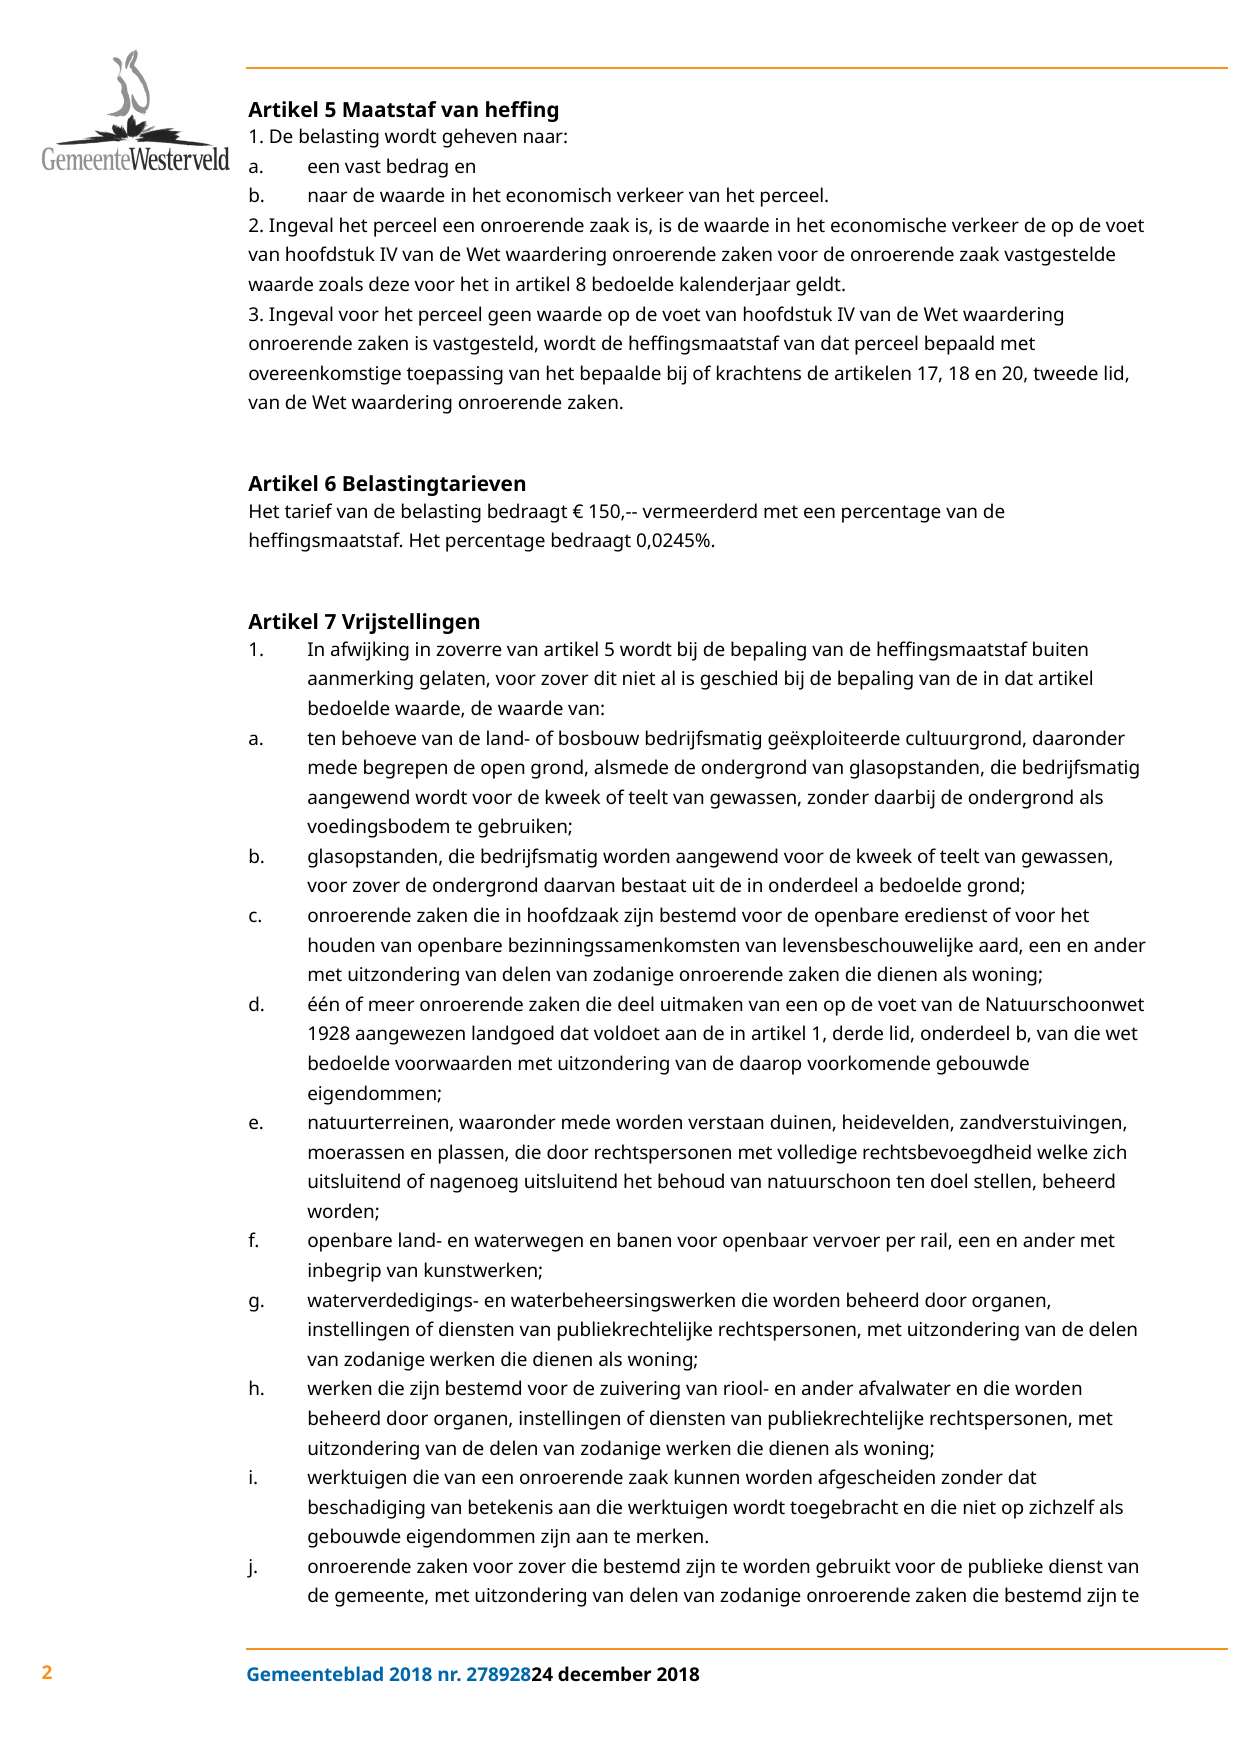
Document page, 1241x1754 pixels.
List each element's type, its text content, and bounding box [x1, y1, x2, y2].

list werktuigen die van een onroerende zaak kunnen worden afgescheiden zonder dat beschadiging van betekenis aan die werktuigen wordt toegebracht en die niet op zichzelf als gebouwde eigendommen zijn aan te merken. [248, 1464, 1152, 1549]
text Het tarief van de belasting bedraagt € 150,-- vermeerderd met een percentage van de heffingsmaatstaf. Het percentage bedraagt 0,0245%. [248, 498, 1152, 553]
list één of meer onroerende zaken die deel uitmaken van een op de voet van de Natuurschoonwet 1928 aangewezen landgoed dat voldoet aan de in artikel 1, derde lid, onderdeel b, van die wet bedoelde voorwaarden met uitzondering van de daarop voorkomende gebouwde eigendommen; [248, 991, 1152, 1105]
picture [41, 47, 231, 172]
list natuurterreinen, waaronder mede worden verstaan duinen, heidevelden, zandverstuivingen, moerassen en plassen, die door rechtspersonen met volledige rechtsbevoegdheid welke zich uitsluitend of nagenoeg uitsluitend het behoud van natuurschoon ten doel stellen, beheerd worden; [248, 1109, 1152, 1224]
list ten behoeve van de land- of bosbouw bedrijfsmatig geëxploiteerde cultuurgrond, daaronder mede begrepen de open grond, alsmede de ondergrond van glasopstanden, die bedrijfsmatig aangewend wordt voor de kweek of teelt van gewassen, zonder daarbij de ondergrond als voedingsbodem te gebruiken; [248, 725, 1152, 839]
list openbare land- en waterwegen en banen voor openbaar vervoer per rail, een en ander met inbegrip van kunstwerken; [248, 1228, 1152, 1283]
list In afwijking in zoverre van artikel 5 wordt bij de bepaling van de heffingsmaatstaf buiten aanmerking gelaten, voor zover dit niet al is geschied bij de bepaling van de in dat artikel bedoelde waarde, de waarde van: [248, 636, 1152, 721]
text Artikel 5 Maatstaf van heffing [248, 95, 1152, 123]
list naar de waarde in het economisch verkeer van het perceel. [248, 182, 1152, 208]
text 1. De belasting wordt geheven naar: [248, 123, 1152, 149]
list glasopstanden, die bedrijfsmatig worden aangewend voor de kweek of teelt van gewassen, voor zover de ondergrond daarvan bestaat uit de in onderdeel a bedoelde grond; [248, 843, 1152, 898]
text Artikel 7 Vrijstellingen [248, 607, 1152, 636]
list onroerende zaken voor zover die bestemd zijn te worden gebruikt voor de publieke dienst van de gemeente, met uitzondering van delen van zodanige onroerende zaken die bestemd zijn te [248, 1553, 1152, 1608]
text 2. Ingeval het perceel een onroerende zaak is, is de waarde in het economische verkeer de op de voet van hoofdstuk IV van de Wet waardering onroerende zaken voor de onroerende zaak vastgestelde waarde zoals deze voor het in artikel 8 bedoelde kalenderjaar geldt. [248, 212, 1152, 297]
text Artikel 6 Belastingtarieven [248, 469, 1152, 498]
list waterverdedigings- en waterbeheersingswerken die worden beheerd door organen, instellingen of diensten van publiekrechtelijke rechtspersonen, met uitzondering van de delen van zodanige werken die dienen als woning; [248, 1287, 1152, 1372]
list een vast bedrag en [248, 153, 1152, 178]
text 3. Ingeval voor het perceel geen waarde op de voet van hoofdstuk IV van de Wet waardering onroerende zaken is vastgesteld, wordt de heffingsmaatstaf van dat perceel bepaald met overeenkomstige toepassing van het bepaalde bij of krachtens de artikelen 17, 18 en 20, tweede lid, van de Wet waardering onroerende zaken. [248, 301, 1152, 415]
list werken die zijn bestemd voor de zuivering van riool- en ander afvalwater en die worden beheerd door organen, instellingen of diensten van publiekrechtelijke rechtspersonen, met uitzondering van de delen van zodanige werken die dienen als woning; [248, 1376, 1152, 1460]
list onroerende zaken die in hoofdzaak zijn bestemd voor de openbare eredienst of voor het houden van openbare bezinningssamenkomsten van levensbeschouwelijke aard, een en ander met uitzondering van delen van zodanige onroerende zaken die dienen als woning; [248, 902, 1152, 987]
